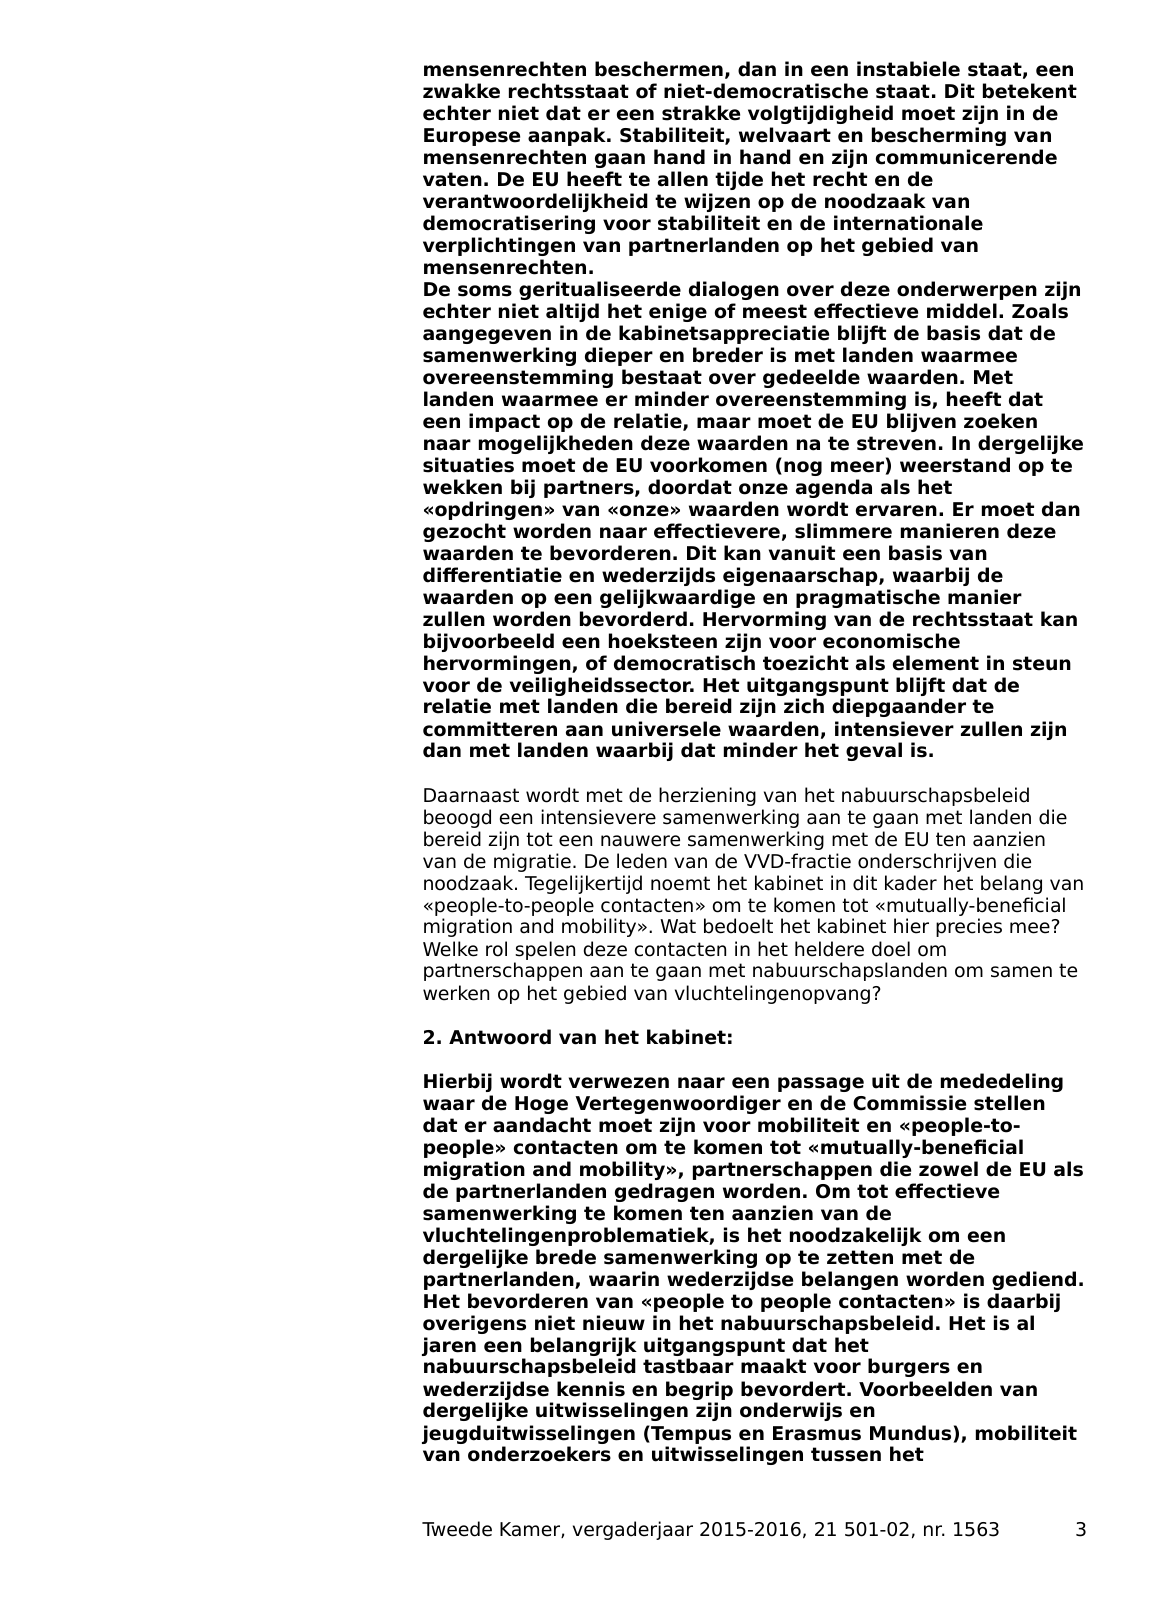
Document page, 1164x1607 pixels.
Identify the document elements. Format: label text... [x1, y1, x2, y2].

text Hierbij wordt verwezen naar een passage uit de mededeling waar de Hoge Vertegenwoordiger en de Commissie stellen dat er aandacht moet zijn voor mobiliteit en «people-to-people» contacten om te komen tot «mutually-beneficial migration and mobility», partnerschappen die zowel de EU als de partnerlanden gedragen worden. Om tot effectieve samenwerking te komen ten aanzien van de vluchtelingenproblematiek, is het noodzakelijk om een dergelijke brede samenwerking op te zetten met de partnerlanden, waarin wederzijdse belangen worden gediend. Het bevorderen van «people to people contacten» is daarbij overigens niet nieuw in het nabuurschapsbeleid. Het is al jaren een belangrijk uitgangspunt dat het nabuurschapsbeleid tastbaar maakt voor burgers en wederzijdse kennis en begrip bevordert. Voorbeelden van dergelijke uitwisselingen zijn onderwijs en jeugduitwisselingen (Tempus en Erasmus Mundus), mobiliteit van onderzoekers en uitwisselingen tussen het [422, 1071, 1087, 1466]
text mensenrechten beschermen, dan in een instabiele staat, een zwakke rechtsstaat of niet-democratische staat. Dit betekent echter niet dat er een strakke volgtijdigheid moet zijn in de Europese aanpak. Stabiliteit, welvaart en bescherming van mensenrechten gaan hand in hand en zijn communicerende vaten. De EU heeft te allen tijde het recht en de verantwoordelijkheid te wijzen op de noodzaak van democratisering voor stabiliteit en de internationale verplichtingen van partnerlanden op het gebied van mensenrechten. [422, 59, 1087, 279]
text Daarnaast wordt met de herziening van het nabuurschapsbeleid beoogd een intensievere samenwerking aan te gaan met landen die bereid zijn tot een nauwere samenwerking met de EU ten aanzien van de migratie. De leden van de VVD-fractie onderschrijven die noodzaak. Tegelijkertijd noemt het kabinet in dit kader het belang van «people-to-people contacten» om te komen tot «mutually-beneficial migration and mobility». Wat bedoelt het kabinet hier precies mee? Welke rol spelen deze contacten in het heldere doel om partnerschappen aan te gaan met nabuurschapslanden om samen te werken op het gebied van vluchtelingenopvang? [422, 784, 1087, 1004]
text 2. Antwoord van het kabinet: [422, 1027, 1087, 1048]
text De soms geritualiseerde dialogen over deze onderwerpen zijn echter niet altijd het enige of meest effectieve middel. Zoals aangegeven in de kabinetsappreciatie blijft de basis dat de samenwerking dieper en breder is met landen waarmee overeenstemming bestaat over gedeelde waarden. Met landen waarmee er minder overeenstemming is, heeft dat een impact op de relatie, maar moet de EU blijven zoeken naar mogelijkheden deze waarden na te streven. In dergelijke situaties moet de EU voorkomen (nog meer) weerstand op te wekken bij partners, doordat onze agenda als het «opdringen» van «onze» waarden wordt ervaren. Er moet dan gezocht worden naar effectievere, slimmere manieren deze waarden te bevorderen. Dit kan vanuit een basis van differentiatie en wederzijds eigenaarschap, waarbij de waarden op een gelijkwaardige en pragmatische manier zullen worden bevorderd. Hervorming van de rechtsstaat kan bijvoorbeeld een hoeksteen zijn voor economische hervormingen, of democratisch toezicht als element in steun voor de veiligheidssector. Het uitgangspunt blijft dat de relatie met landen die bereid zijn zich diepgaander te committeren aan universele waarden, intensiever zullen zijn dan met landen waarbij dat minder het geval is. [422, 279, 1087, 762]
